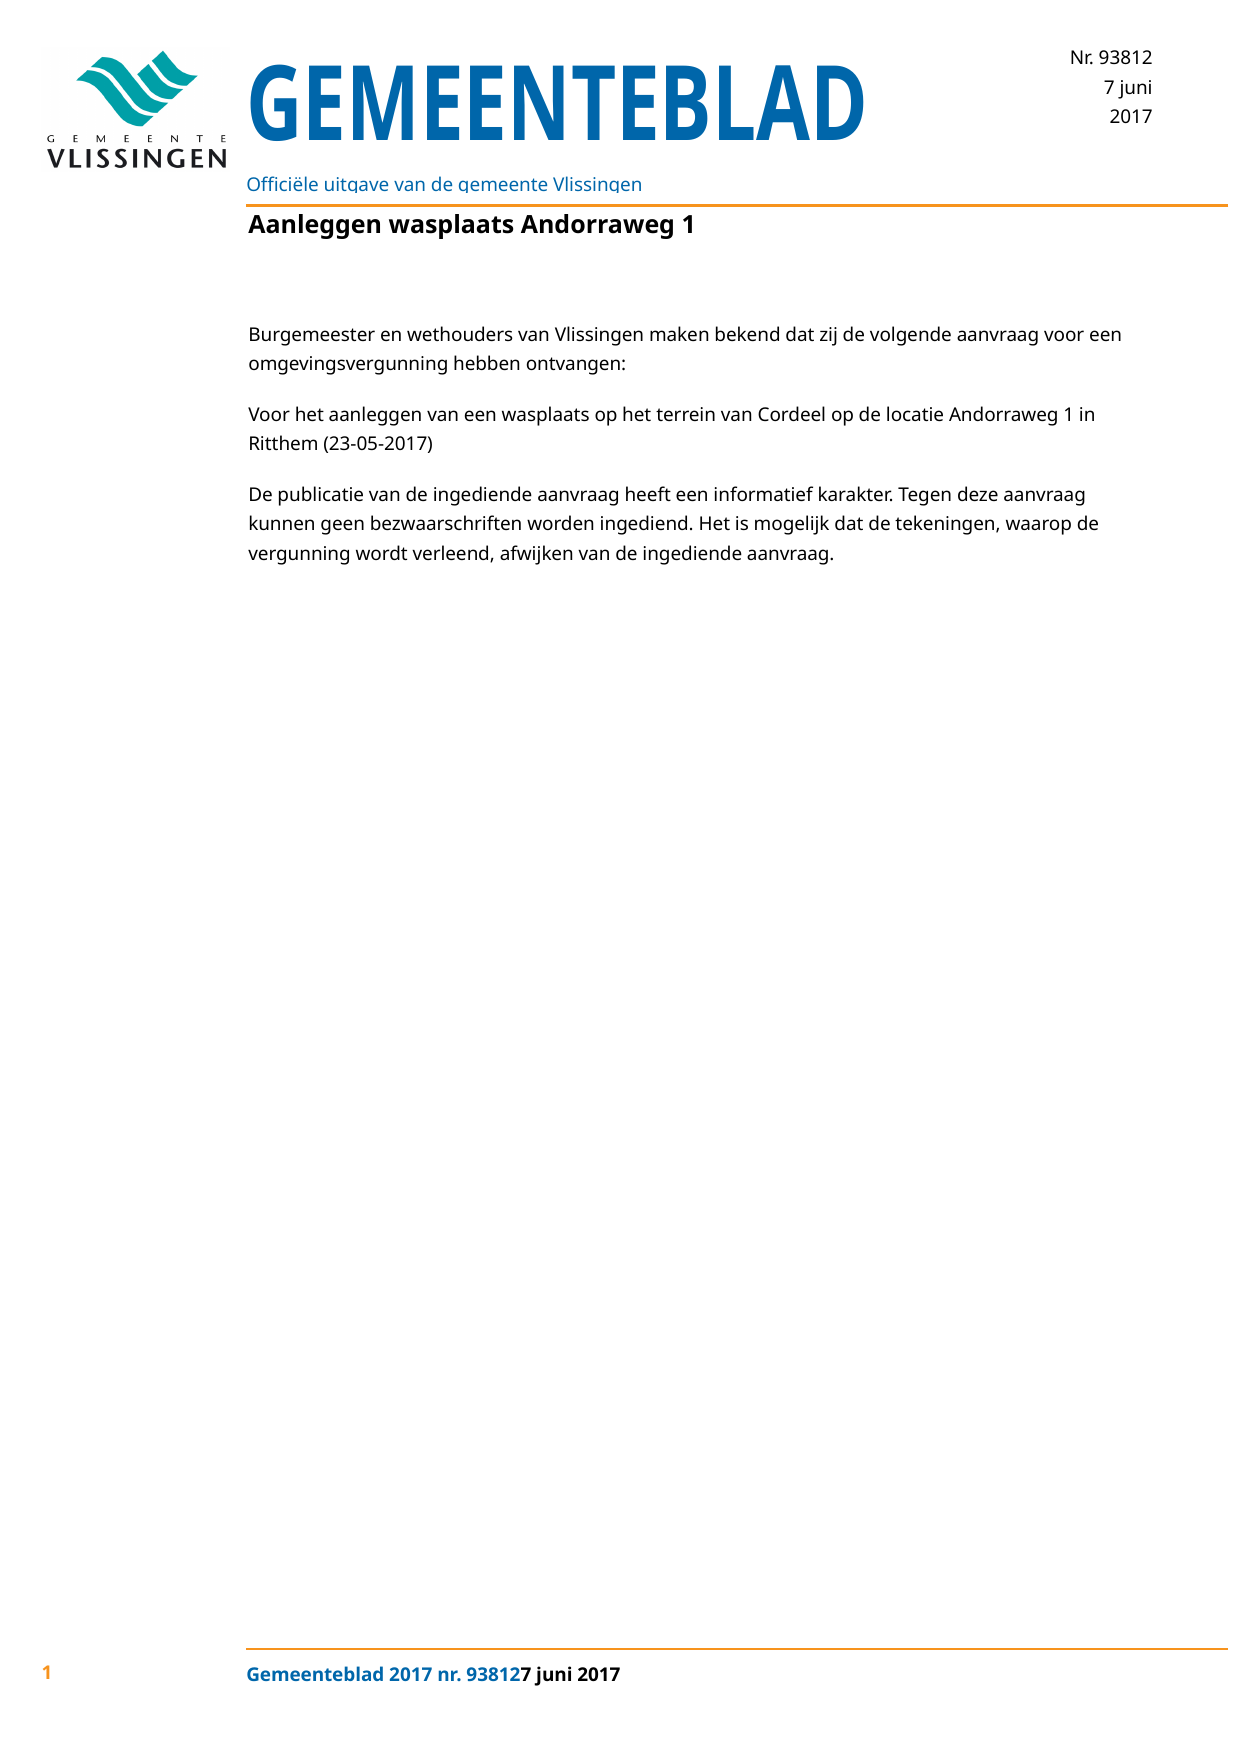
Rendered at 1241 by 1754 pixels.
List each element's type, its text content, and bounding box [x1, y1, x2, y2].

picture [41, 47, 231, 172]
text Aanleggen wasplaats Andorraweg 1 [248, 207, 1152, 241]
text Burgemeester en wethouders van Vlissingen maken bekend dat zij de volgende aanvraag voor een omgevingsvergunning hebben ontvangen: [248, 321, 1152, 376]
text Voor het aanleggen van een wasplaats op het terrein van Cordeel op de locatie Andorraweg 1 in Ritthem (23-05-2017) [248, 401, 1152, 456]
text De publicatie van de ingediende aanvraag heeft een informatief karakter. Tegen deze aanvraag kunnen geen bezwaarschriften worden ingediend. Het is mogelijk dat de tekeningen, waarop de vergunning wordt verleend, afwijken van de ingediende aanvraag. [248, 481, 1152, 566]
